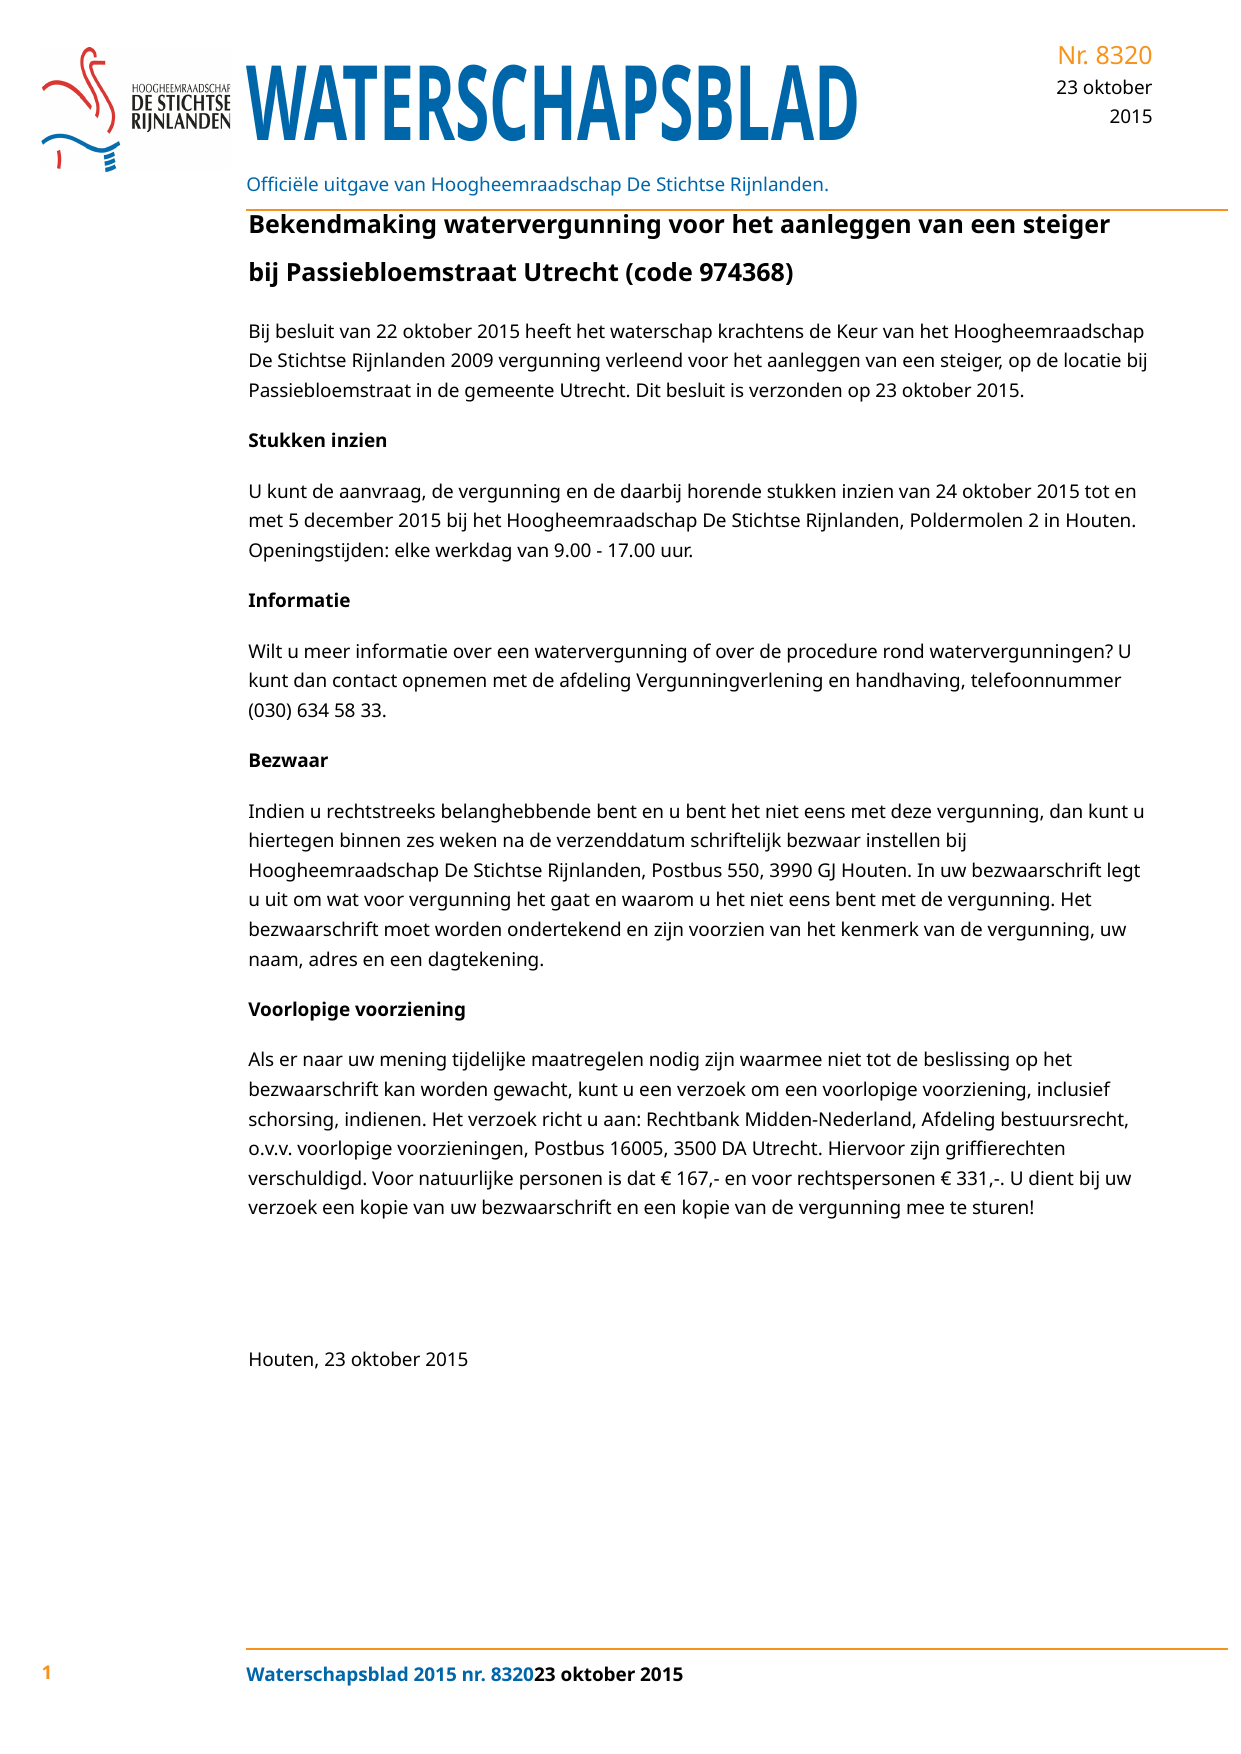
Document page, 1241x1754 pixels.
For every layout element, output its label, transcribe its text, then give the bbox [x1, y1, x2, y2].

text Bekendmaking watervergunning voor het aanleggen van een steiger bij Passiebloemstraat Utrecht (code 974368) [248, 211, 1152, 288]
text Informatie [248, 587, 1152, 613]
text Bezwaar [248, 747, 1152, 773]
text Indien u rechtstreeks belanghebbende bent en u bent het niet eens met deze vergunning, dan kunt u hiertegen binnen zes weken na de verzenddatum schriftelijk bezwaar instellen bij Hoogheemraadschap De Stichtse Rijnlanden, Postbus 550, 3990 GJ Houten. In uw bezwaarschrift legt u uit om wat voor vergunning het gaat en waarom u het niet eens bent met de vergunning. Het bezwaarschrift moet worden ondertekend en zijn voorzien van het kenmerk van de vergunning, uw naam, adres en een dagtekening. [248, 798, 1152, 972]
text U kunt de aanvraag, de vergunning en de daarbij horende stukken inzien van 24 oktober 2015 tot en met 5 december 2015 bij het Hoogheemraadschap De Stichtse Rijnlanden, Poldermolen 2 in Houten. Openingstijden: elke werkdag van 9.00 - 17.00 uur. [248, 478, 1152, 563]
picture [41, 47, 231, 172]
text Als er naar uw mening tijdelijke maatregelen nodig zijn waarmee niet tot de beslissing op het bezwaarschrift kan worden gewacht, kunt u een verzoek om een voorlopige voorziening, inclusief schorsing, indienen. Het verzoek richt u aan: Rechtbank Midden-Nederland, Afdeling bestuursrecht, o.v.v. voorlopige voorzieningen, Postbus 16005, 3500 DA Utrecht. Hiervoor zijn griffierechten verschuldigd. Voor natuurlijke personen is dat € 167,- en voor rechtspersonen € 331,-. U dient bij uw verzoek een kopie van uw bezwaarschrift en een kopie van de vergunning mee te sturen! [248, 1047, 1152, 1220]
text Voorlopige voorziening [248, 996, 1152, 1022]
text Stukken inzien [248, 427, 1152, 453]
text Wilt u meer informatie over een watervergunning of over de procedure rond watervergunningen? U kunt dan contact opnemen met de afdeling Vergunningverlening en handhaving, telefoonnummer (030) 634 58 33. [248, 638, 1152, 723]
text Bij besluit van 22 oktober 2015 heeft het waterschap krachtens de Keur van het Hoogheemraadschap De Stichtse Rijnlanden 2009 vergunning verleend voor het aanleggen van een steiger, op de locatie bij Passiebloemstraat in de gemeente Utrecht. Dit besluit is verzonden op 23 oktober 2015. [248, 318, 1152, 403]
text Houten, 23 oktober 2015 [248, 1346, 1152, 1372]
